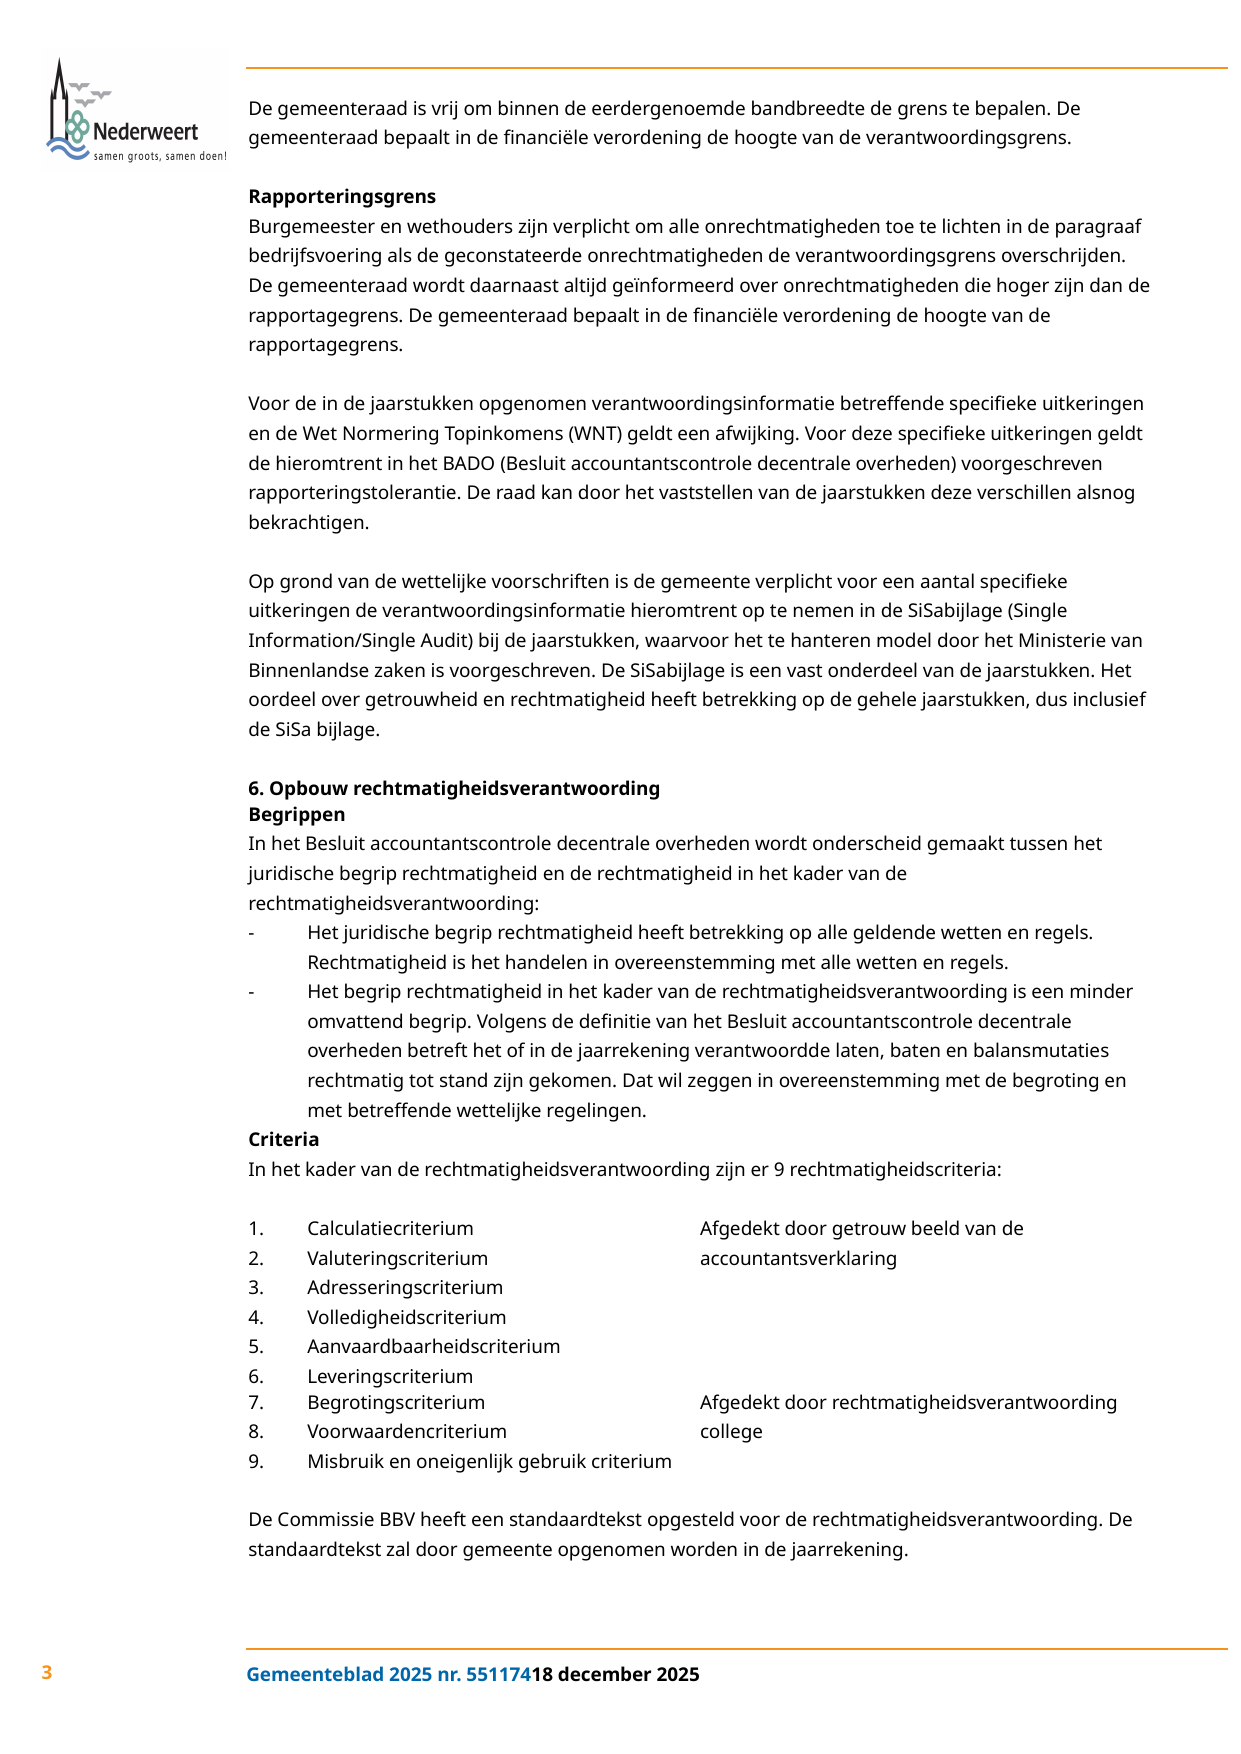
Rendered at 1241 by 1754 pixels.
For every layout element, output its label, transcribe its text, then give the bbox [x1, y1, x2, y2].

text De Commissie BBV heeft een standaardtekst opgesteld voor de rechtmatigheidsverantwoording. De standaardtekst zal door gemeente opgenomen worden in de jaarrekening. [248, 1507, 1152, 1562]
text In het Besluit accountantscontrole decentrale overheden wordt onderscheid gemaakt tussen het juridische begrip rechtmatigheid en de rechtmatigheid in het kader van de rechtmatigheidsverantwoording: [248, 831, 1152, 915]
table_header Afgedekt door getrouw beeld van de accountantsverklaring [700, 1215, 1152, 1389]
table_cell Afgedekt door rechtmatigheidsverantwoording college [700, 1389, 1152, 1474]
picture [41, 47, 231, 172]
table_cell Begrotingscriterium Voorwaardencriterium Misbruik en oneigenlijk gebruik criterium [248, 1389, 700, 1474]
text Op grond van de wettelijke voorschriften is de gemeente verplicht voor een aantal specifieke uitkeringen de verantwoordingsinformatie hieromtrent op te nemen in de SiSabijlage (Single Information/Single Audit) bij de jaarstukken, waarvoor het te hanteren model door het Ministerie van Binnenlandse zaken is voorgeschreven. De SiSabijlage is een vast onderdeel van de jaarstukken. Het oordeel over getrouwheid en rechtmatigheid heeft betrekking op de gehele jaarstukken, dus inclusief de SiSa bijlage. [248, 568, 1152, 742]
list Het begrip rechtmatigheid in het kader van de rechtmatigheidsverantwoording is een minder omvattend begrip. Volgens de definitie van het Besluit accountantscontrole decentrale overheden betreft het of in de jaarrekening verantwoordde laten, baten en balansmutaties rechtmatig tot stand zijn gekomen. Dat wil zeggen in overeenstemming met de begroting en met betreffende wettelijke regelingen. [248, 978, 1152, 1122]
table_header Calculatiecriterium Valuteringscriterium Adresseringscriterium Volledigheidscriterium Aanvaardbaarheidscriterium Leveringscriterium [248, 1215, 700, 1389]
text Begrippen [248, 801, 1152, 827]
text In het kader van de rechtmatigheidsverantwoording zijn er 9 rechtmatigheidscriteria: [248, 1156, 1152, 1182]
list Het juridische begrip rechtmatigheid heeft betrekking op alle geldende wetten en regels. Rechtmatigheid is het handelen in overeenstemming met alle wetten en regels. [248, 919, 1152, 974]
text Burgemeester en wethouders zijn verplicht om alle onrechtmatigheden toe te lichten in de paragraaf bedrijfsvoering als de geconstateerde onrechtmatigheden de verantwoordingsgrens overschrijden. De gemeenteraad wordt daarnaast altijd geïnformeerd over onrechtmatigheden die hoger zijn dan de rapportagegrens. De gemeenteraad bepaalt in de financiële verordening de hoogte van de rapportagegrens. [248, 213, 1152, 357]
text Rapporteringsgrens [248, 183, 1152, 209]
text De gemeenteraad is vrij om binnen de eerdergenoemde bandbreedte de grens te bepalen. De gemeenteraad bepaalt in de financiële verordening de hoogte van de verantwoordingsgrens. [248, 95, 1152, 150]
text 6. Opbouw rechtmatigheidsverantwoording [248, 775, 1152, 801]
text Voor de in de jaarstukken opgenomen verantwoordingsinformatie betreffende specifieke uitkeringen en de Wet Normering Topinkomens (WNT) geldt een afwijking. Voor deze specifieke uitkeringen geldt de hieromtrent in het BADO (Besluit accountantscontrole decentrale overheden) voorgeschreven rapporteringstolerantie. De raad kan door het vaststellen van de jaarstukken deze verschillen alsnog bekrachtigen. [248, 391, 1152, 535]
text Criteria [248, 1126, 1152, 1152]
